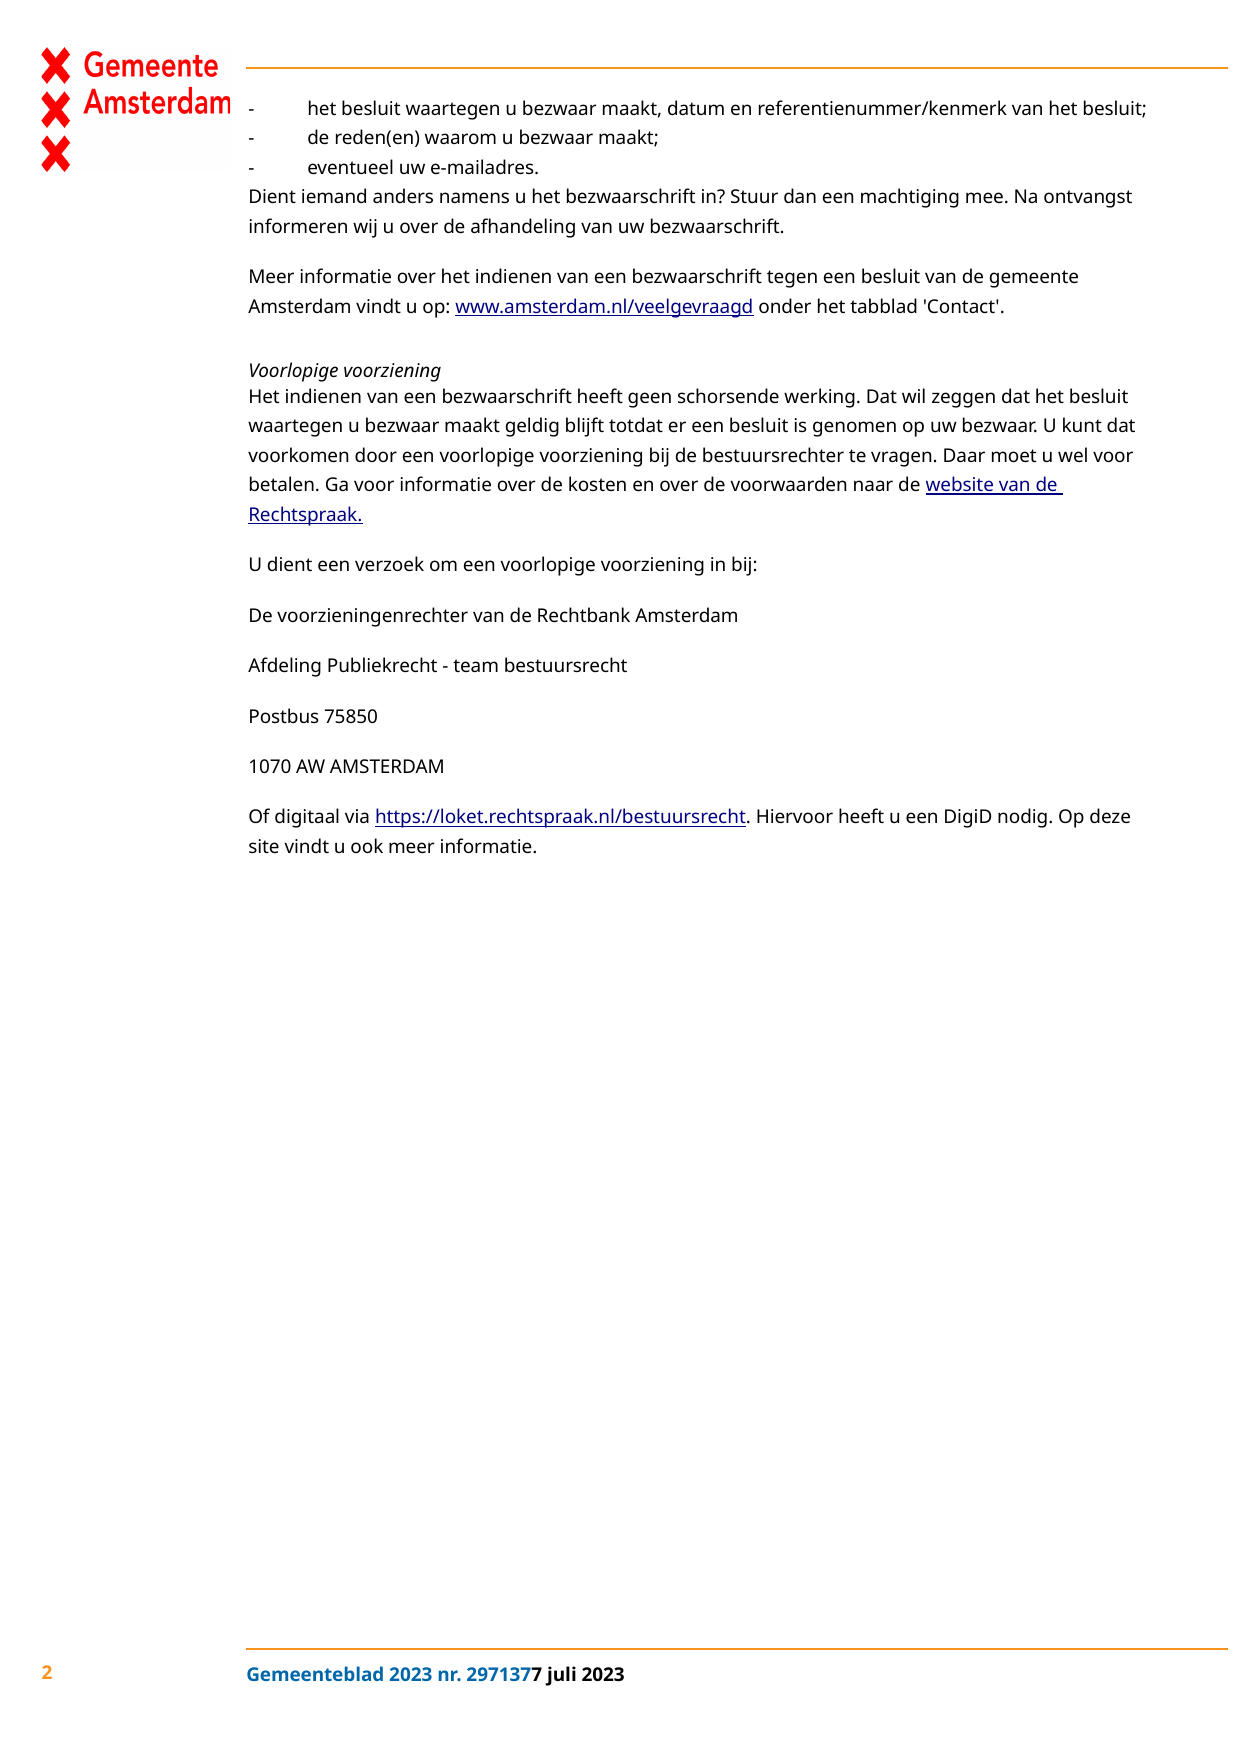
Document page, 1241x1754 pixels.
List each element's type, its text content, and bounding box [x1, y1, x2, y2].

text U dient een verzoek om een voorlopige voorziening in bij: [248, 552, 1152, 577]
text Of digitaal via https://loket.rechtspraak.nl/bestuursrecht. Hiervoor heeft u een DigiD nodig. Op deze site vindt u ook meer informatie. [248, 804, 1152, 859]
text Postbus 75850 [248, 703, 1152, 728]
text Voorlopige voorziening [248, 357, 1152, 383]
list het besluit waartegen u bezwaar maakt, datum en referentienummer/kenmerk van het besluit; [248, 95, 1152, 121]
list eventueel uw e-mailadres. [248, 154, 1152, 180]
picture [41, 47, 231, 172]
text De voorzieningenrechter van de Rechtbank Amsterdam [248, 602, 1152, 628]
text Meer informatie over het indienen van een bezwaarschrift tegen een besluit van de gemeente Amsterdam vindt u op: www.amsterdam.nl/veelgevraagd onder het tabblad 'Contact'. [248, 263, 1152, 319]
text 1070 AW AMSTERDAM [248, 753, 1152, 779]
text Het indienen van een bezwaarschrift heeft geen schorsende werking. Dat wil zeggen dat het besluit waartegen u bezwaar maakt geldig blijft totdat er een besluit is genomen op uw bezwaar. U kunt dat voorkomen door een voorlopige voorziening bij de bestuursrechter te vragen. Daar moet u wel voor betalen. Ga voor informatie over de kosten en over de voorwaarden naar de website van de Rechtspraak. [248, 383, 1152, 527]
text Dient iemand anders namens u het bezwaarschrift in? Stuur dan een machtiging mee. Na ontvangst informeren wij u over de afhandeling van uw bezwaarschrift. [248, 183, 1152, 239]
list de reden(en) waarom u bezwaar maakt; [248, 124, 1152, 150]
text Afdeling Publiekrecht - team bestuursrecht [248, 652, 1152, 678]
